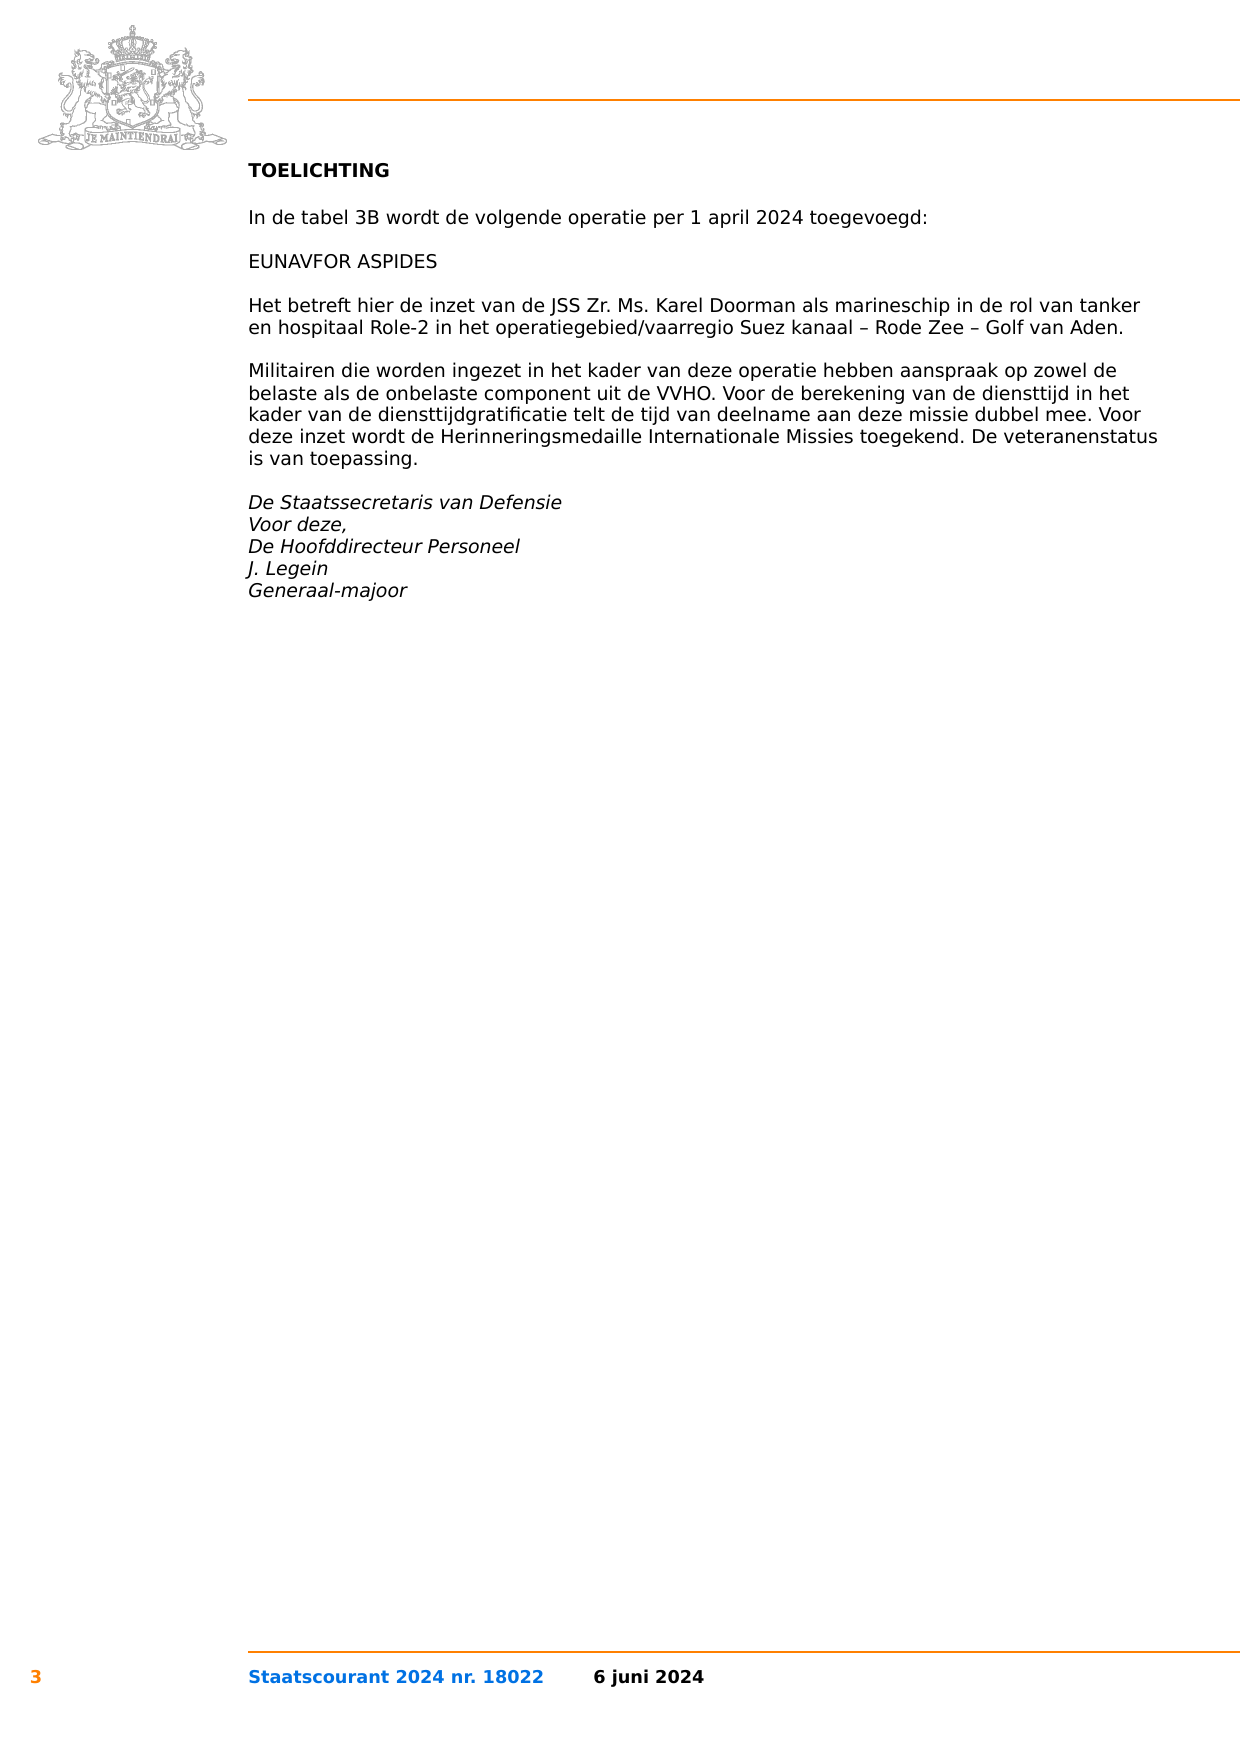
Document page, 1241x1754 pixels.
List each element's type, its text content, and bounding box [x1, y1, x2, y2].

text EUNAVFOR ASPIDES [248, 251, 1163, 273]
text De Staatssecretaris van Defensie Voor deze, De Hoofddirecteur Personeel J. Legein Generaal-majoor [248, 492, 1163, 602]
subtitle TOELICHTING [248, 160, 1163, 182]
text Militairen die worden ingezet in het kader van deze operatie hebben aanspraak op zowel de belaste als de onbelaste component uit de VVHO. Voor de berekening van de diensttijd in het kader van de diensttijdgratificatie telt de tijd van deelname aan deze missie dubbel mee. Voor deze inzet wordt de Herinneringsmedaille Internationale Missies toegekend. De veteranenstatus is van toepassing. [248, 360, 1163, 470]
text In de tabel 3B wordt de volgende operatie per 1 april 2024 toegevoegd: [248, 207, 1163, 229]
picture [38, 25, 227, 150]
text Het betreft hier de inzet van de JSS Zr. Ms. Karel Doorman als marineschip in de rol van tanker en hospitaal Role-2 in het operatiegebied/vaarregio Suez kanaal – Rode Zee – Golf van Aden. [248, 294, 1163, 338]
